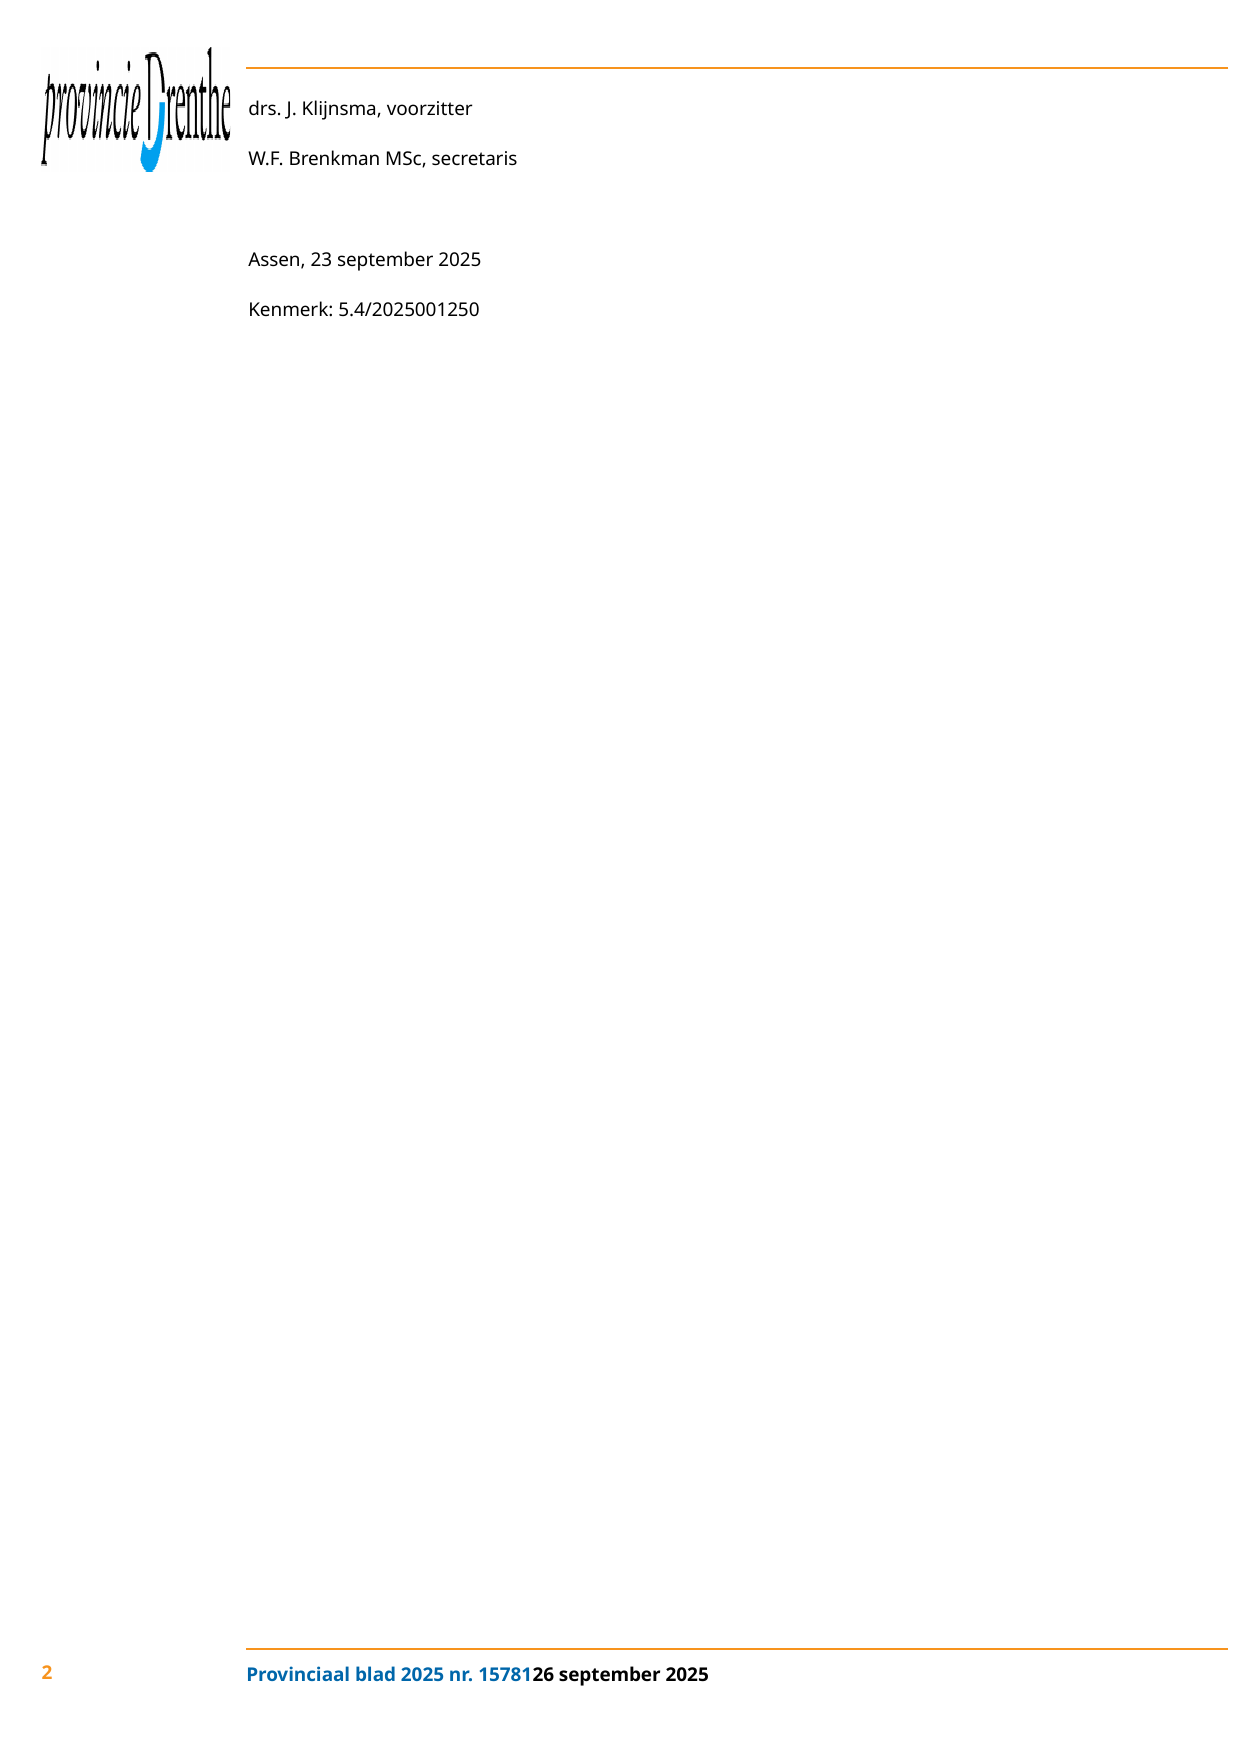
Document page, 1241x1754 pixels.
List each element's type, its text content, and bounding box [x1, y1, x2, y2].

text drs. J. Klijnsma, voorzitter [248, 95, 1152, 121]
text W.F. Brenkman MSc, secretaris [248, 145, 1152, 171]
picture [41, 47, 231, 172]
text Kenmerk: 5.4/2025001250 [248, 296, 1152, 322]
text Assen, 23 september 2025 [248, 246, 1152, 272]
